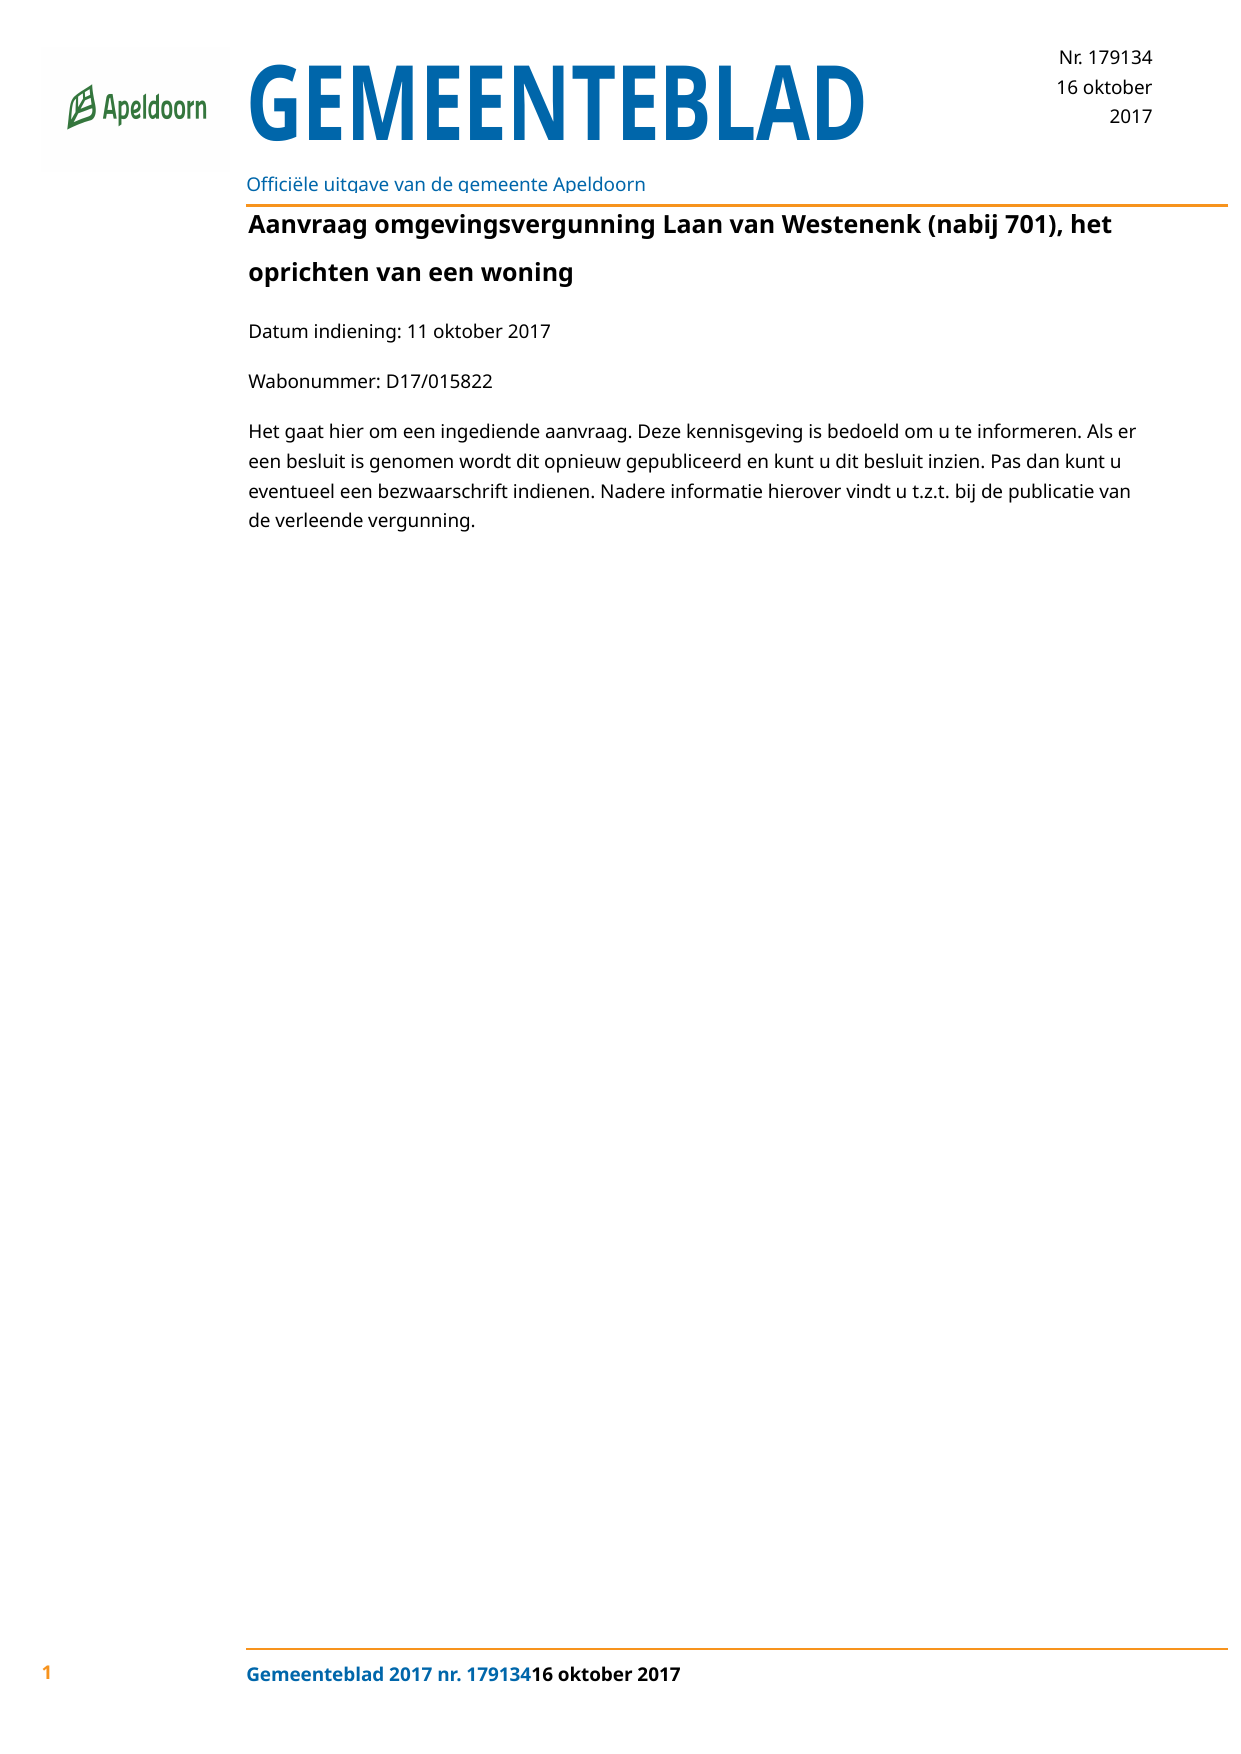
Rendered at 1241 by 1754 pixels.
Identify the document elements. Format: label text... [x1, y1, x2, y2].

text Wabonummer: D17/015822 [248, 368, 1152, 394]
text Het gaat hier om een ingediende aanvraag. Deze kennisgeving is bedoeld om u te informeren. Als er een besluit is genomen wordt dit opnieuw gepubliceerd en kunt u dit besluit inzien. Pas dan kunt u eventueel een bezwaarschrift indienen. Nadere informatie hierover vindt u t.z.t. bij de publicatie van de verleende vergunning. [248, 419, 1152, 533]
picture [41, 47, 231, 172]
text Aanvraag omgevingsvergunning Laan van Westenenk (nabij 701), het oprichten van een woning [248, 207, 1152, 288]
text Datum indiening: 11 oktober 2017 [248, 318, 1152, 344]
